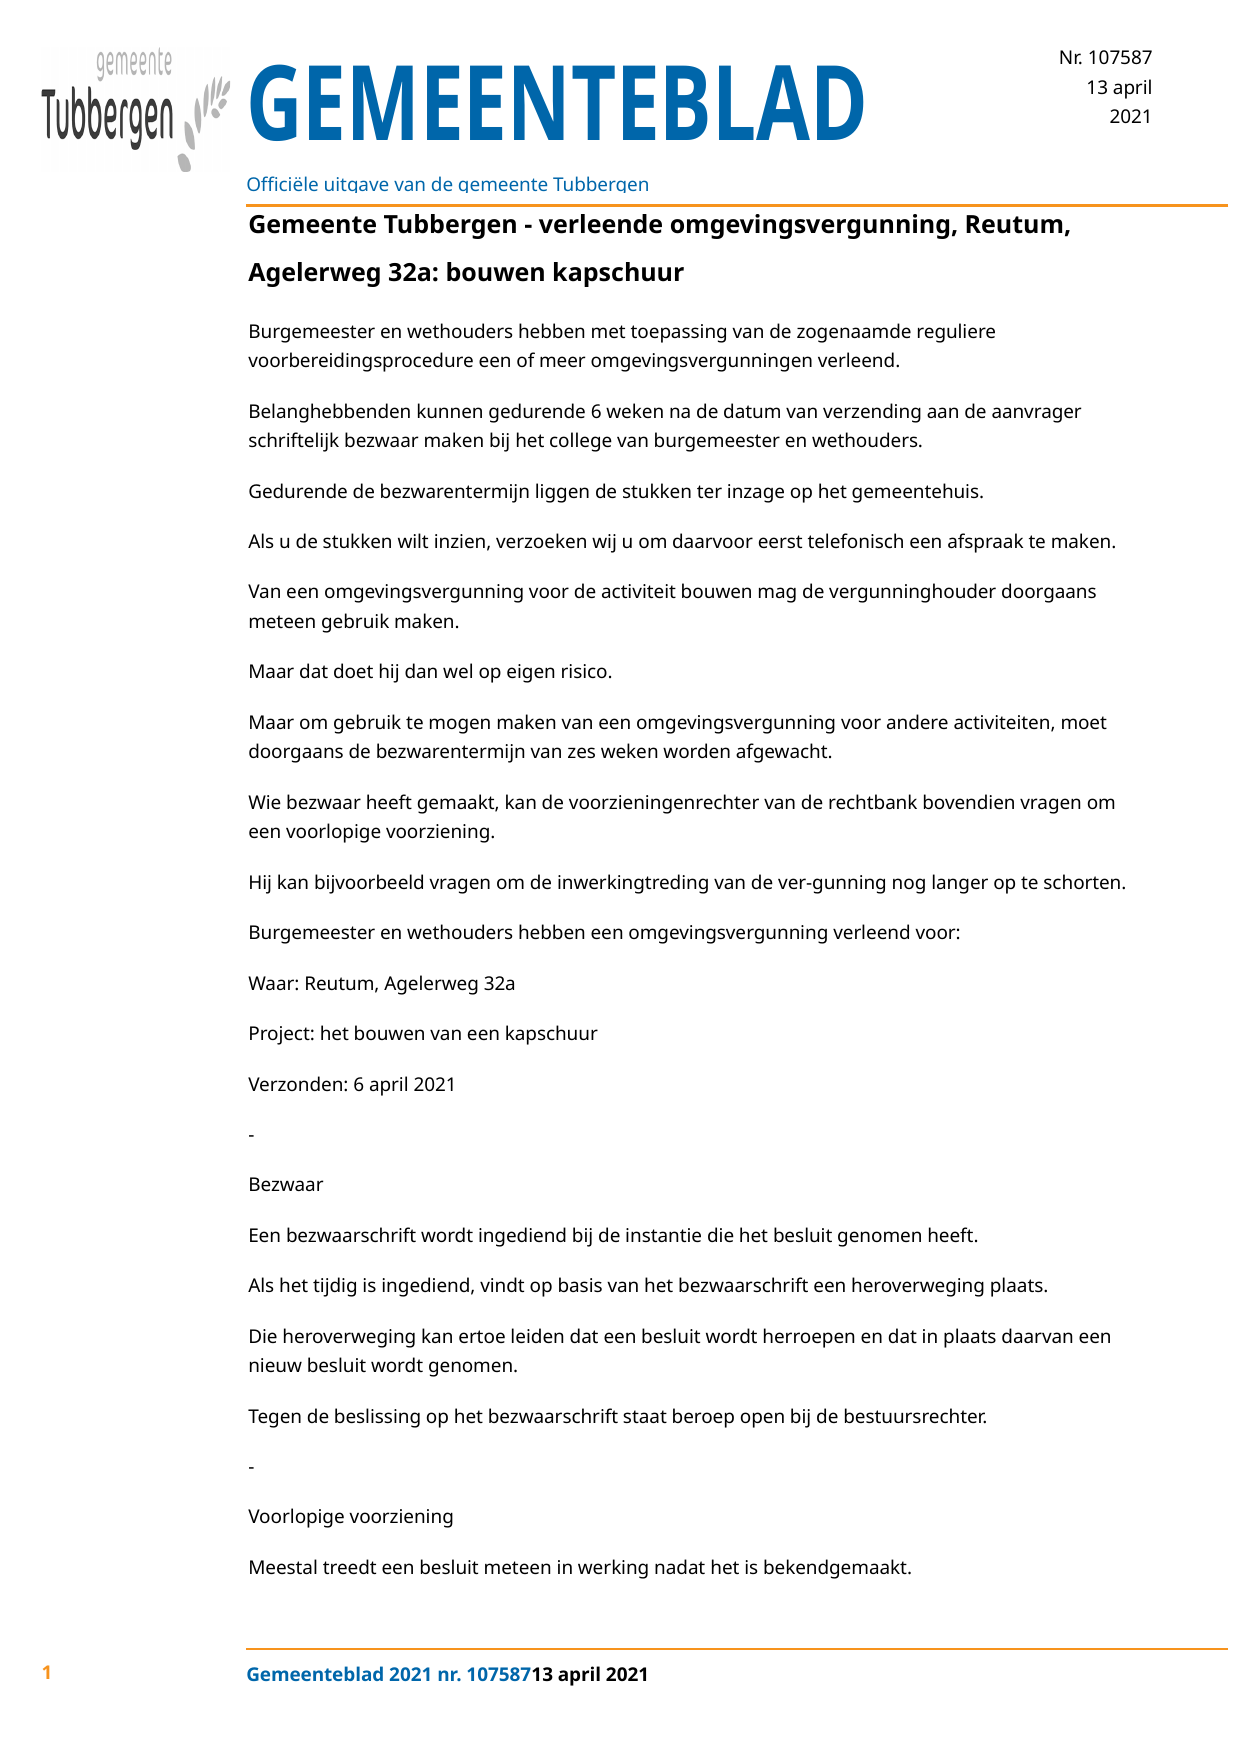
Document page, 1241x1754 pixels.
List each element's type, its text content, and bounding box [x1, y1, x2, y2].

text Project: het bouwen van een kapschuur [248, 1020, 1152, 1046]
text Gedurende de bezwarentermijn liggen de stukken ter inzage op het gemeentehuis. [248, 478, 1152, 504]
text Burgemeester en wethouders hebben met toepassing van de zogenaamde reguliere voorbereidingsprocedure een of meer omgevingsvergunningen verleend. [248, 318, 1152, 373]
text Maar dat doet hij dan wel op eigen risico. [248, 659, 1152, 684]
text Wie bezwaar heeft gemaakt, kan de voorzieningenrechter van de rechtbank bovendien vragen om een voorlopige voorziening. [248, 789, 1152, 844]
text Belanghebbenden kunnen gedurende 6 weken na de datum van verzending aan de aanvrager schriftelijk bezwaar maken bij het college van burgemeester en wethouders. [248, 398, 1152, 453]
text Tegen de beslissing op het bezwaarschrift staat beroep open bij de bestuursrechter. [248, 1403, 1152, 1429]
text Waar: Reutum, Agelerweg 32a [248, 970, 1152, 996]
text Van een omgevingsvergunning voor de activiteit bouwen mag de vergunninghouder doorgaans meteen gebruik maken. [248, 579, 1152, 634]
text Gemeente Tubbergen - verleende omgevingsvergunning, Reutum, Agelerweg 32a: bouwen kapschuur [248, 207, 1152, 288]
text Die heroverweging kan ertoe leiden dat een besluit wordt herroepen en dat in plaats daarvan een nieuw besluit wordt genomen. [248, 1323, 1152, 1378]
text Hij kan bijvoorbeeld vragen om de inwerkingtreding van de ver-gunning nog langer op te schorten. [248, 869, 1152, 895]
text Als u de stukken wilt inzien, verzoeken wij u om daarvoor eerst telefonisch een afspraak te maken. [248, 528, 1152, 554]
text - [248, 1121, 1152, 1147]
text Burgemeester en wethouders hebben een omgevingsvergunning verleend voor: [248, 919, 1152, 945]
text Bezwaar [248, 1172, 1152, 1197]
picture [41, 47, 231, 172]
text - [248, 1453, 1152, 1479]
text Voorlopige voorziening [248, 1504, 1152, 1529]
text Maar om gebruik te mogen maken van een omgevingsvergunning voor andere activiteiten, moet doorgaans de bezwarentermijn van zes weken worden afgewacht. [248, 709, 1152, 764]
text Meestal treedt een besluit meteen in werking nadat het is bekendgemaakt. [248, 1554, 1152, 1580]
text Een bezwaarschrift wordt ingediend bij de instantie die het besluit genomen heeft. [248, 1222, 1152, 1248]
text Als het tijdig is ingediend, vindt op basis van het bezwaarschrift een heroverweging plaats. [248, 1272, 1152, 1298]
text Verzonden: 6 april 2021 [248, 1071, 1152, 1097]
